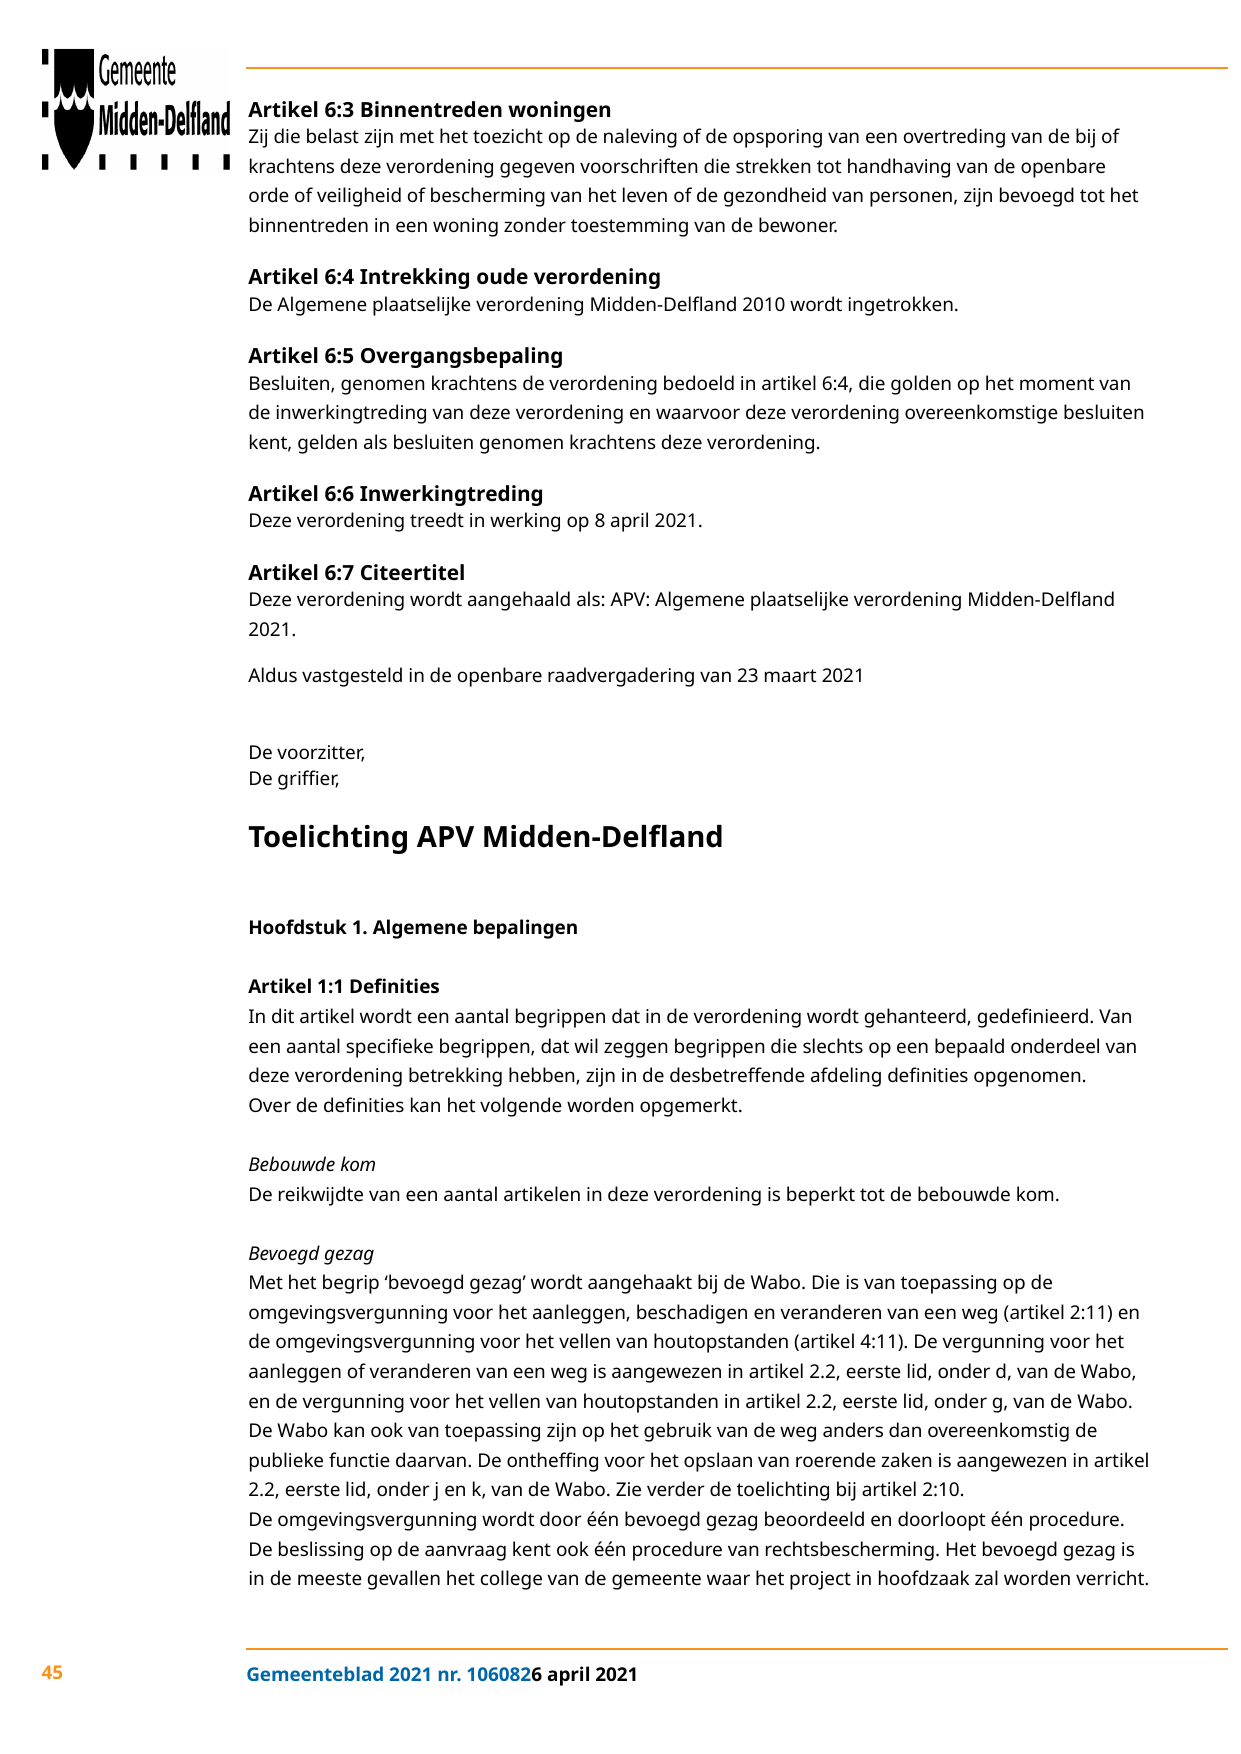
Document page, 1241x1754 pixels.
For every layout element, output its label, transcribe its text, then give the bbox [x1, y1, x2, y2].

text Artikel 6:4 Intrekking oude verordening [248, 262, 1152, 291]
text Artikel 1:1 Definities [248, 974, 1152, 999]
text De voorzitter, [248, 739, 1152, 765]
text Deze verordening wordt aangehaald als: APV: Algemene plaatselijke verordening Midden-Delfland 2021. [248, 587, 1152, 642]
text De griffier, [248, 765, 1152, 790]
text De Algemene plaatselijke verordening Midden-Delfland 2010 wordt ingetrokken. [248, 291, 1152, 317]
text Zij die belast zijn met het toezicht op de naleving of de opsporing van een overtreding van de bij of krachtens deze verordening gegeven voorschriften die strekken tot handhaving van de openbare orde of veiligheid of bescherming van het leven of de gezondheid van personen, zijn bevoegd tot het binnentreden in een woning zonder toestemming van de bewoner. [248, 123, 1152, 238]
text Aldus vastgesteld in de openbare raadvergadering van 23 maart 2021 [248, 662, 1152, 687]
text De reikwijdte van een aantal artikelen in deze verordening is beperkt tot de bebouwde kom. [248, 1181, 1152, 1207]
text Hoofdstuk 1. Algemene bepalingen [248, 914, 1152, 940]
text De omgevingsvergunning wordt door één bevoegd gezag beoordeeld en doorloopt één procedure. De beslissing op de aanvraag kent ook één procedure van rechtsbescherming. Het bevoegd gezag is in de meeste gevallen het college van de gemeente waar het project in hoofdzaak zal worden verricht. [248, 1506, 1152, 1591]
text Over de definities kan het volgende worden opgemerkt. [248, 1092, 1152, 1118]
text Artikel 6:7 Citeertitel [248, 558, 1152, 587]
text Deze verordening treedt in werking op 8 april 2021. [248, 508, 1152, 533]
text Artikel 6:5 Overgangsbepaling [248, 341, 1152, 370]
text Toelichting APV Midden-Delfland [248, 816, 1152, 856]
text In dit artikel wordt een aantal begrippen dat in de verordening wordt gehanteerd, gedefinieerd. Van een aantal specifieke begrippen, dat wil zeggen begrippen die slechts op een bepaald onderdeel van deze verordening betrekking hebben, zijn in de desbetreffende afdeling definities opgenomen. [248, 1003, 1152, 1088]
text Bevoegd gezag [248, 1240, 1152, 1266]
text Artikel 6:6 Inwerkingtreding [248, 479, 1152, 508]
text Artikel 6:3 Binnentreden woningen [248, 95, 1152, 123]
text Besluiten, genomen krachtens de verordening bedoeld in artikel 6:4, die golden op het moment van de inwerkingtreding van deze verordening en waarvoor deze verordening overeenkomstige besluiten kent, gelden als besluiten genomen krachtens deze verordening. [248, 370, 1152, 454]
picture [41, 47, 231, 172]
text Met het begrip ‘bevoegd gezag’ wordt aangehaakt bij de Wabo. Die is van toepassing op de omgevingsvergunning voor het aanleggen, beschadigen en veranderen van een weg (artikel 2:11) en de omgevingsvergunning voor het vellen van houtopstanden (artikel 4:11). De vergunning voor het aanleggen of veranderen van een weg is aangewezen in artikel 2.2, eerste lid, onder d, van de Wabo, en de vergunning voor het vellen van houtopstanden in artikel 2.2, eerste lid, onder g, van de Wabo. De Wabo kan ook van toepassing zijn op het gebruik van de weg anders dan overeenkomstig de publieke functie daarvan. De ontheffing voor het opslaan van roerende zaken is aangewezen in artikel 2.2, eerste lid, onder j en k, van de Wabo. Zie verder de toelichting bij artikel 2:10. [248, 1269, 1152, 1502]
text Bebouwde kom [248, 1151, 1152, 1177]
